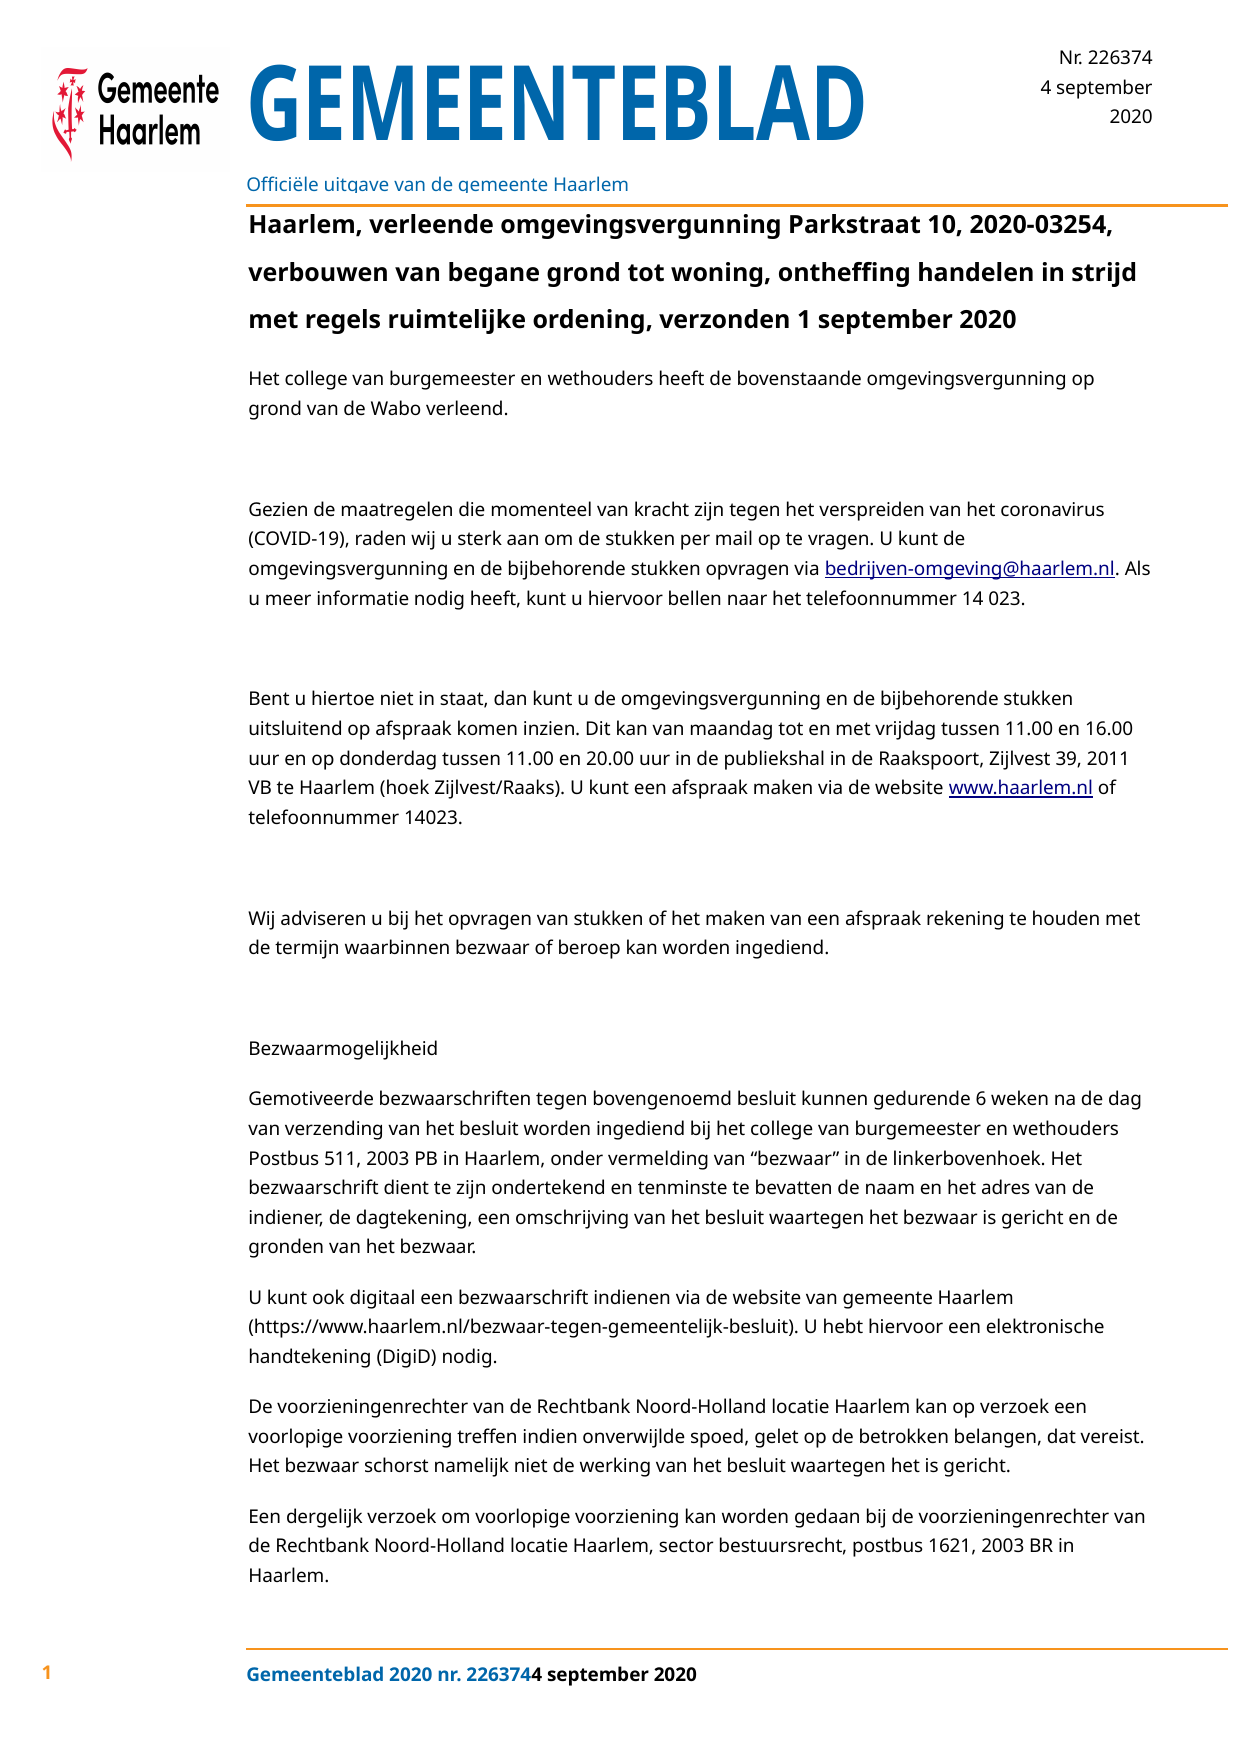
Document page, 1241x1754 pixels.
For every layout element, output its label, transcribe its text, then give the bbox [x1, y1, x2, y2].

text Haarlem, verleende omgevingsvergunning Parkstraat 10, 2020-03254, verbouwen van begane grond tot woning, ontheffing handelen in strijd met regels ruimtelijke ordening, verzonden 1 september 2020 [248, 207, 1152, 336]
text Wij adviseren u bij het opvragen van stukken of het maken van een afspraak rekening te houden met de termijn waarbinnen bezwaar of beroep kan worden ingediend. [248, 905, 1152, 960]
text U kunt ook digitaal een bezwaarschrift indienen via de website van gemeente Haarlem (https://www.haarlem.nl/bezwaar-tegen-gemeentelijk-besluit). U hebt hiervoor een elektronische handtekening (DigiD) nodig. [248, 1284, 1152, 1369]
text De voorzieningenrechter van de Rechtbank Noord-Holland locatie Haarlem kan op verzoek een voorlopige voorziening treffen indien onverwijlde spoed, gelet op de betrokken belangen, dat vereist. Het bezwaar schorst namelijk niet de werking van het besluit waartegen het is gericht. [248, 1393, 1152, 1478]
text Gemotiveerde bezwaarschriften tegen bovengenoemd besluit kunnen gedurende 6 weken na de dag van verzending van het besluit worden ingediend bij het college van burgemeester en wethouders Postbus 511, 2003 PB in Haarlem, onder vermelding van “bezwaar” in de linkerbovenhoek. Het bezwaarschrift dient te zijn ondertekend en tenminste te bevatten de naam en het adres van de indiener, de dagtekening, een omschrijving van het besluit waartegen het bezwaar is gericht en de gronden van het bezwaar. [248, 1086, 1152, 1259]
text Bezwaarmogelijkheid [248, 1035, 1152, 1061]
text Een dergelijk verzoek om voorlopige voorziening kan worden gedaan bij de voorzieningenrechter van de Rechtbank Noord-Holland locatie Haarlem, sector bestuursrecht, postbus 1621, 2003 BR in Haarlem. [248, 1503, 1152, 1588]
text Gezien de maatregelen die momenteel van kracht zijn tegen het verspreiden van het coronavirus (COVID-19), raden wij u sterk aan om de stukken per mail op te vragen. U kunt de omgevingsvergunning en de bijbehorende stukken opvragen via bedrijven-omgeving@haarlem.nl. Als u meer informatie nodig heeft, kunt u hiervoor bellen naar het telefoonnummer 14 023. [248, 496, 1152, 610]
text Het college van burgemeester en wethouders heeft de bovenstaande omgevingsvergunning op grond van de Wabo verleend. [248, 366, 1152, 421]
text Bent u hiertoe niet in staat, dan kunt u de omgevingsvergunning en de bijbehorende stukken uitsluitend op afspraak komen inzien. Dit kan van maandag tot en met vrijdag tussen 11.00 en 16.00 uur en op donderdag tussen 11.00 en 20.00 uur in de publiekshal in de Raakspoort, Zijlvest 39, 2011 VB te Haarlem (hoek Zijlvest/Raaks). U kunt een afspraak maken via de website www.haarlem.nl of telefoonnummer 14023. [248, 686, 1152, 829]
picture [41, 47, 231, 172]
